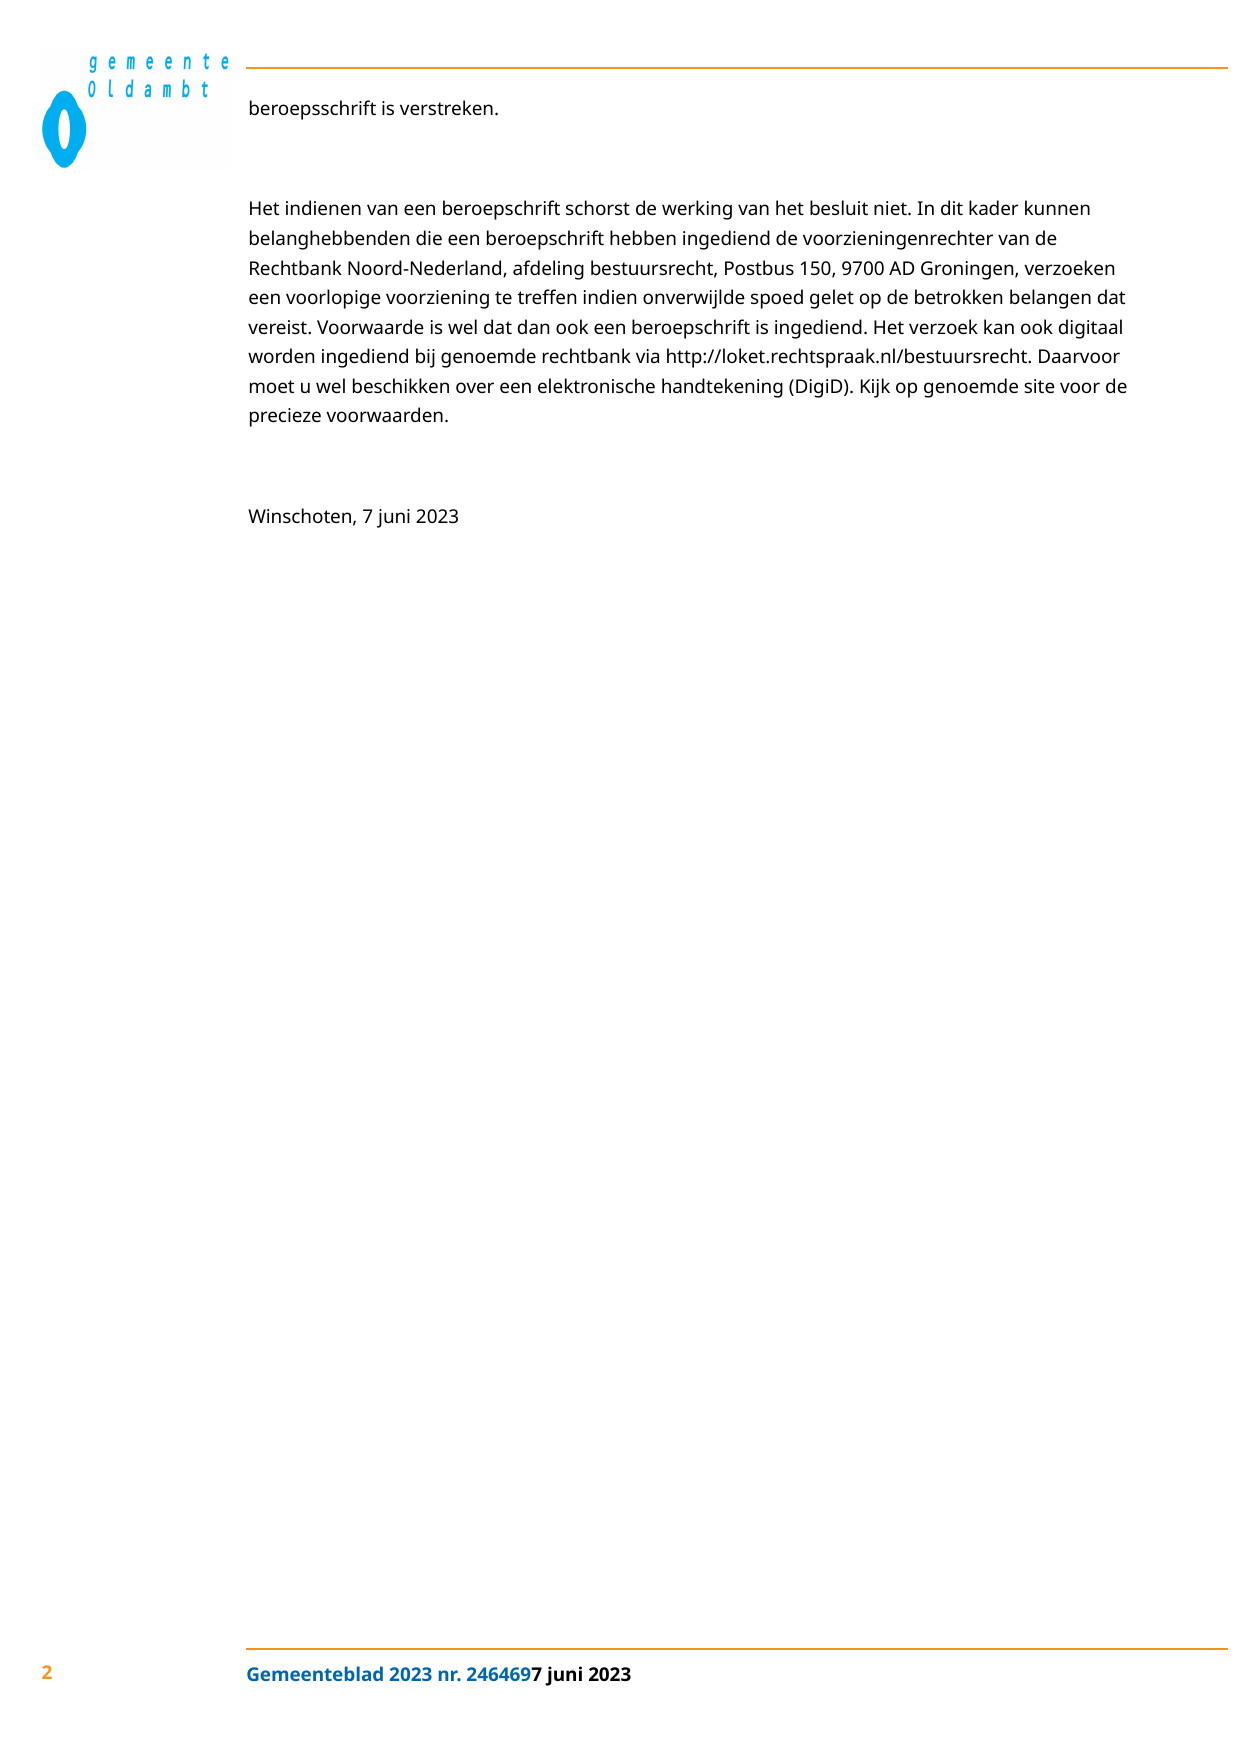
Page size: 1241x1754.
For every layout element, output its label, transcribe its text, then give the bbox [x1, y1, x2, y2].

text beroepsschrift is verstreken. [248, 95, 1152, 121]
text Het indienen van een beroepschrift schorst de werking van het besluit niet. In dit kader kunnen belanghebbenden die een beroepschrift hebben ingediend de voorzieningenrechter van de Rechtbank Noord-Nederland, afdeling bestuursrecht, Postbus 150, 9700 AD Groningen, verzoeken een voorlopige voorziening te treffen indien onverwijlde spoed gelet op de betrokken belangen dat vereist. Voorwaarde is wel dat dan ook een beroepschrift is ingediend. Het verzoek kan ook digitaal worden ingediend bij genoemde rechtbank via http://loket.rechtspraak.nl/bestuursrecht. Daarvoor moet u wel beschikken over een elektronische handtekening (DigiD). Kijk op genoemde site voor de precieze voorwaarden. [248, 196, 1152, 428]
picture [41, 47, 231, 172]
text Winschoten, 7 juni 2023 [248, 503, 1152, 529]
